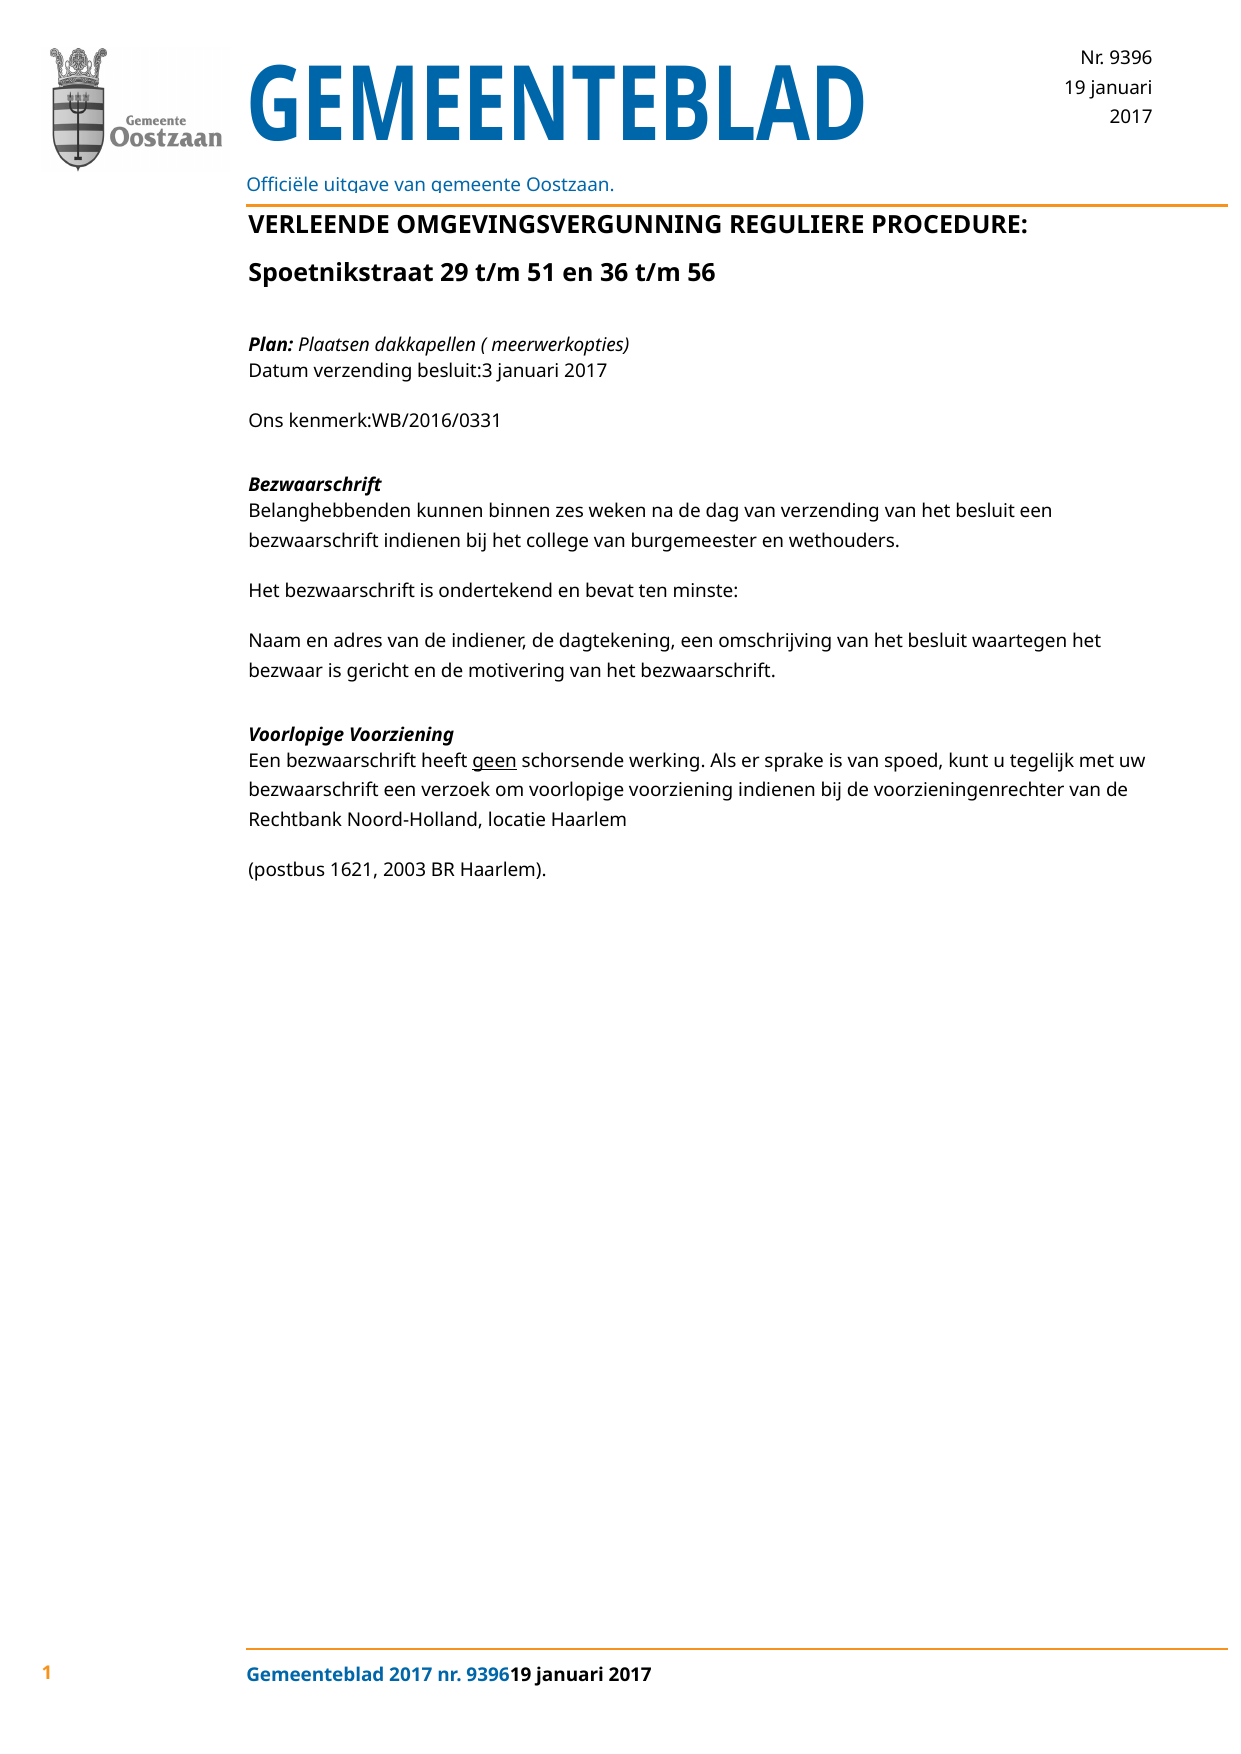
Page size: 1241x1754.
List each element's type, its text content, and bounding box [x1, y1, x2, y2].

text Bezwaarschrift [248, 472, 1152, 497]
text Voorlopige Voorziening [248, 721, 1152, 747]
text (postbus 1621, 2003 BR Haarlem). [248, 857, 1152, 882]
text Een bezwaarschrift heeft geen schorsende werking. Als er sprake is van spoed, kunt u tegelijk met uw bezwaarschrift een verzoek om voorlopige voorziening indienen bij de voorzieningenrechter van de Rechtbank Noord-Holland, locatie Haarlem [248, 747, 1152, 832]
text Naam en adres van de indiener, de dagtekening, een omschrijving van het besluit waartegen het bezwaar is gericht en de motivering van het bezwaarschrift. [248, 628, 1152, 683]
text Plan: Plaatsen dakkapellen ( meerwerkopties) [248, 331, 1152, 357]
text Belanghebbenden kunnen binnen zes weken na de dag van verzending van het besluit een bezwaarschrift indienen bij het college van burgemeester en wethouders. [248, 497, 1152, 553]
picture [41, 47, 231, 172]
text VERLEENDE OMGEVINGSVERGUNNING REGULIERE PROCEDURE: Spoetnikstraat 29 t/m 51 en 36 t/m 56 [248, 207, 1152, 288]
text Ons kenmerk:WB/2016/0331 [248, 408, 1152, 433]
text Het bezwaarschrift is ondertekend en bevat ten minste: [248, 577, 1152, 603]
text Datum verzending besluit:3 januari 2017 [248, 357, 1152, 383]
